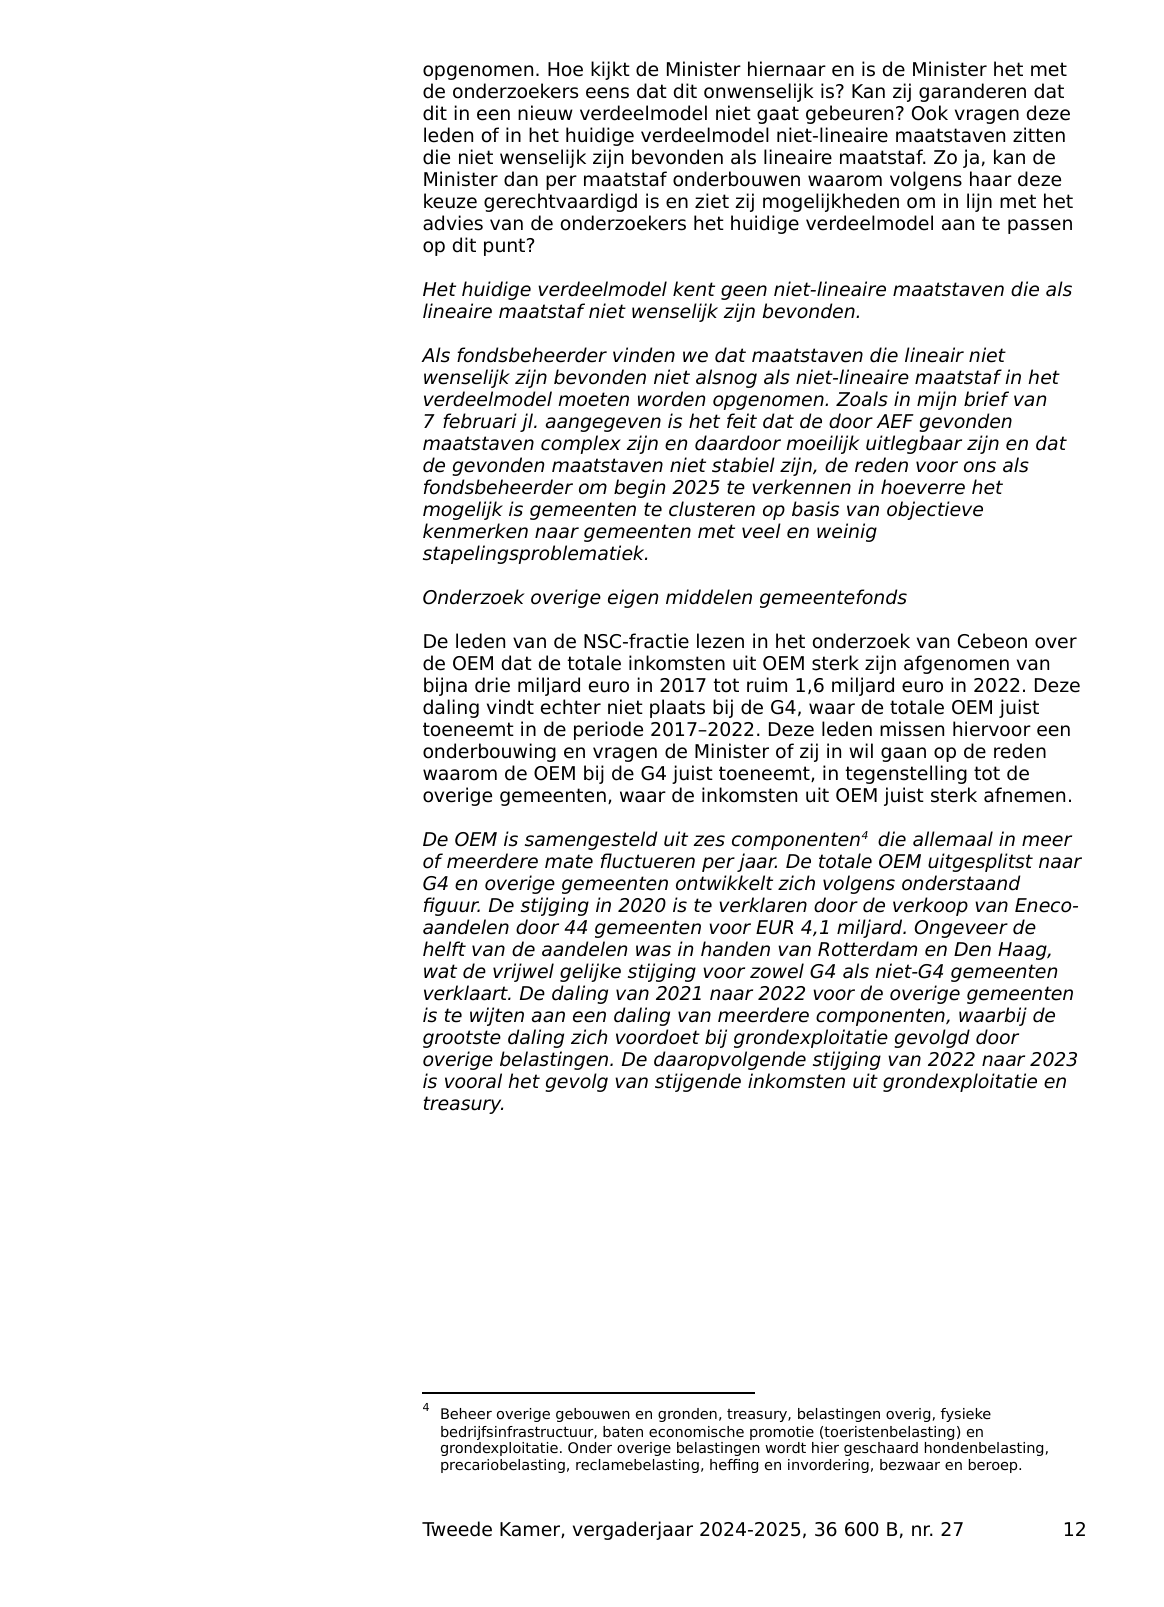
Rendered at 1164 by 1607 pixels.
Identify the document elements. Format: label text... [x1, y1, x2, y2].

text De leden van de NSC-fractie lezen in het onderzoek van Cebeon over de OEM dat de totale inkomsten uit OEM sterk zijn afgenomen van bijna drie miljard euro in 2017 tot ruim 1,6 miljard euro in 2022. Deze daling vindt echter niet plaats bij de G4, waar de totale OEM juist toeneemt in de periode 2017–2022. Deze leden missen hiervoor een onderbouwing en vragen de Minister of zij in wil gaan op de reden waarom de OEM bij de G4 juist toeneemt, in tegenstelling tot de overige gemeenten, waar de inkomsten uit OEM juist sterk afnemen. [422, 631, 1087, 807]
text De OEM is samengesteld uit zes componenten die allemaal in meer of meerdere mate fluctueren per jaar. De totale OEM uitgesplitst naar G4 en overige gemeenten ontwikkelt zich volgens onderstaand figuur. De stijging in 2020 is te verklaren door de verkoop van Eneco-aandelen door 44 gemeenten voor EUR 4,1 miljard. Ongeveer de helft van de aandelen was in handen van Rotterdam en Den Haag, wat de vrijwel gelijke stijging voor zowel G4 als niet-G4 gemeenten verklaart. De daling van 2021 naar 2022 voor de overige gemeenten is te wijten aan een daling van meerdere componenten, waarbij de grootste daling zich voordoet bij grondexploitatie gevolgd door overige belastingen. De daaropvolgende stijging van 2022 naar 2023 is vooral het gevolg van stijgende inkomsten uit grondexploitatie en treasury. [422, 829, 1087, 1115]
subtitle Onderzoek overige eigen middelen gemeentefonds [422, 587, 1087, 609]
text Als fondsbeheerder vinden we dat maatstaven die lineair niet wenselijk zijn bevonden niet alsnog als niet-lineaire maatstaf in het verdeelmodel moeten worden opgenomen. Zoals in mijn brief van 7 februari jl. aangegeven is het feit dat de door AEF gevonden maatstaven complex zijn en daardoor moeilijk uitlegbaar zijn en dat de gevonden maatstaven niet stabiel zijn, de reden voor ons als fondsbeheerder om begin 2025 te verkennen in hoeverre het mogelijk is gemeenten te clusteren op basis van objectieve kenmerken naar gemeenten met veel en weinig stapelingsproblematiek. [422, 345, 1087, 565]
text opgenomen. Hoe kijkt de Minister hiernaar en is de Minister het met de onderzoekers eens dat dit onwenselijk is? Kan zij garanderen dat dit in een nieuw verdeelmodel niet gaat gebeuren? Ook vragen deze leden of in het huidige verdeelmodel niet-lineaire maatstaven zitten die niet wenselijk zijn bevonden als lineaire maatstaf. Zo ja, kan de Minister dan per maatstaf onderbouwen waarom volgens haar deze keuze gerechtvaardigd is en ziet zij mogelijkheden om in lijn met het advies van de onderzoekers het huidige verdeelmodel aan te passen op dit punt? [422, 59, 1087, 257]
text Het huidige verdeelmodel kent geen niet-lineaire maatstaven die als lineaire maatstaf niet wenselijk zijn bevonden. [422, 279, 1087, 323]
text Beheer overige gebouwen en gronden, treasury, belastingen overig, fysieke bedrijfsinfrastructuur, baten economische promotie (toeristenbelasting) en grondexploitatie. Onder overige belastingen wordt hier geschaard hondenbelasting, precariobelasting, reclamebelasting, heffing en invordering, bezwaar en beroep. [422, 1402, 1087, 1474]
